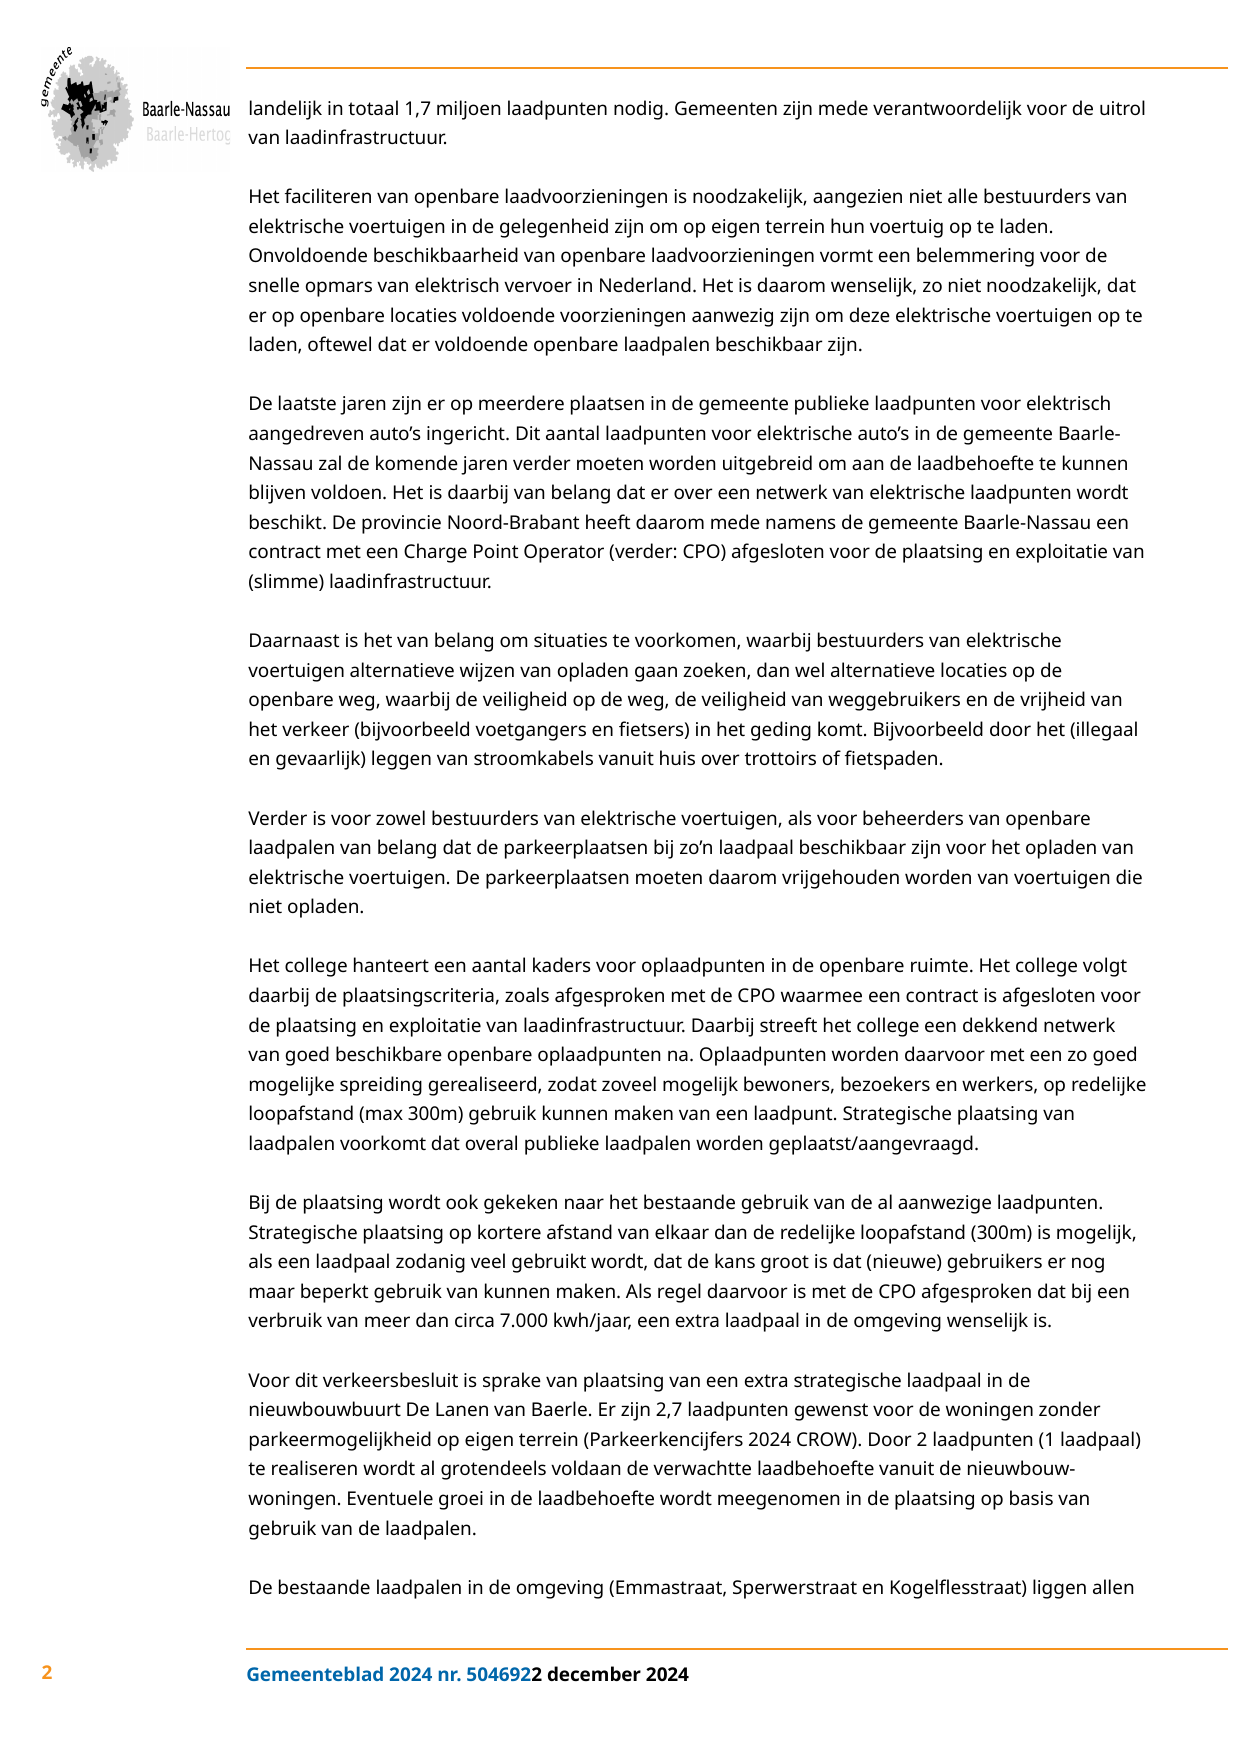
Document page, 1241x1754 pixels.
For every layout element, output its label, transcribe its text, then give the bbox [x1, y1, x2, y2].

text Verder is voor zowel bestuurders van elektrische voertuigen, als voor beheerders van openbare laadpalen van belang dat de parkeerplaatsen bij zo’n laadpaal beschikbaar zijn voor het opladen van elektrische voertuigen. De parkeerplaatsen moeten daarom vrijgehouden worden van voertuigen die niet opladen. [248, 805, 1152, 919]
text De bestaande laadpalen in de omgeving (Emmastraat, Sperwerstraat en Kogelflesstraat) liggen allen [248, 1574, 1152, 1600]
text Het college hanteert een aantal kaders voor oplaadpunten in de openbare ruimte. Het college volgt daarbij de plaatsingscriteria, zoals afgesproken met de CPO waarmee een contract is afgesloten voor de plaatsing en exploitatie van laadinfrastructuur. Daarbij streeft het college een dekkend netwerk van goed beschikbare openbare oplaadpunten na. Oplaadpunten worden daarvoor met een zo goed mogelijke spreiding gerealiseerd, zodat zoveel mogelijk bewoners, bezoekers en werkers, op redelijke loopafstand (max 300m) gebruik kunnen maken van een laadpunt. Strategische plaatsing van laadpalen voorkomt dat overal publieke laadpalen worden geplaatst/aangevraagd. [248, 953, 1152, 1156]
text Bij de plaatsing wordt ook gekeken naar het bestaande gebruik van de al aanwezige laadpunten. Strategische plaatsing op kortere afstand van elkaar dan de redelijke loopafstand (300m) is mogelijk, als een laadpaal zodanig veel gebruikt wordt, dat de kans groot is dat (nieuwe) gebruikers er nog maar beperkt gebruik van kunnen maken. Als regel daarvoor is met de CPO afgesproken dat bij een verbruik van meer dan circa 7.000 kwh/jaar, een extra laadpaal in de omgeving wenselijk is. [248, 1189, 1152, 1333]
picture [41, 47, 231, 172]
text Het faciliteren van openbare laadvoorzieningen is noodzakelijk, aangezien niet alle bestuurders van elektrische voertuigen in de gelegenheid zijn om op eigen terrein hun voertuig op te laden. Onvoldoende beschikbaarheid van openbare laadvoorzieningen vormt een belemmering voor de snelle opmars van elektrisch vervoer in Nederland. Het is daarom wenselijk, zo niet noodzakelijk, dat er op openbare locaties voldoende voorzieningen aanwezig zijn om deze elektrische voertuigen op te laden, oftewel dat er voldoende openbare laadpalen beschikbaar zijn. [248, 183, 1152, 357]
text Daarnaast is het van belang om situaties te voorkomen, waarbij bestuurders van elektrische voertuigen alternatieve wijzen van opladen gaan zoeken, dan wel alternatieve locaties op de openbare weg, waarbij de veiligheid op de weg, de veiligheid van weggebruikers en de vrijheid van het verkeer (bijvoorbeeld voetgangers en fietsers) in het geding komt. Bijvoorbeeld door het (illegaal en gevaarlijk) leggen van stroomkabels vanuit huis over trottoirs of fietspaden. [248, 627, 1152, 771]
text Voor dit verkeersbesluit is sprake van plaatsing van een extra strategische laadpaal in de nieuwbouwbuurt De Lanen van Baerle. Er zijn 2,7 laadpunten gewenst voor de woningen zonder parkeermogelijkheid op eigen terrein (Parkeerkencijfers 2024 CROW). Door 2 laadpunten (1 laadpaal) te realiseren wordt al grotendeels voldaan de verwachtte laadbehoefte vanuit de nieuwbouw-woningen. Eventuele groei in de laadbehoefte wordt meegenomen in de plaatsing op basis van gebruik van de laadpalen. [248, 1367, 1152, 1541]
text De laatste jaren zijn er op meerdere plaatsen in de gemeente publieke laadpunten voor elektrisch aangedreven auto’s ingericht. Dit aantal laadpunten voor elektrische auto’s in de gemeente Baarle-Nassau zal de komende jaren verder moeten worden uitgebreid om aan de laadbehoefte te kunnen blijven voldoen. Het is daarbij van belang dat er over een netwerk van elektrische laadpunten wordt beschikt. De provincie Noord-Brabant heeft daarom mede namens de gemeente Baarle-Nassau een contract met een Charge Point Operator (verder: CPO) afgesloten voor de plaatsing en exploitatie van (slimme) laadinfrastructuur. [248, 391, 1152, 594]
text landelijk in totaal 1,7 miljoen laadpunten nodig. Gemeenten zijn mede verantwoordelijk voor de uitrol van laadinfrastructuur. [248, 95, 1152, 150]
